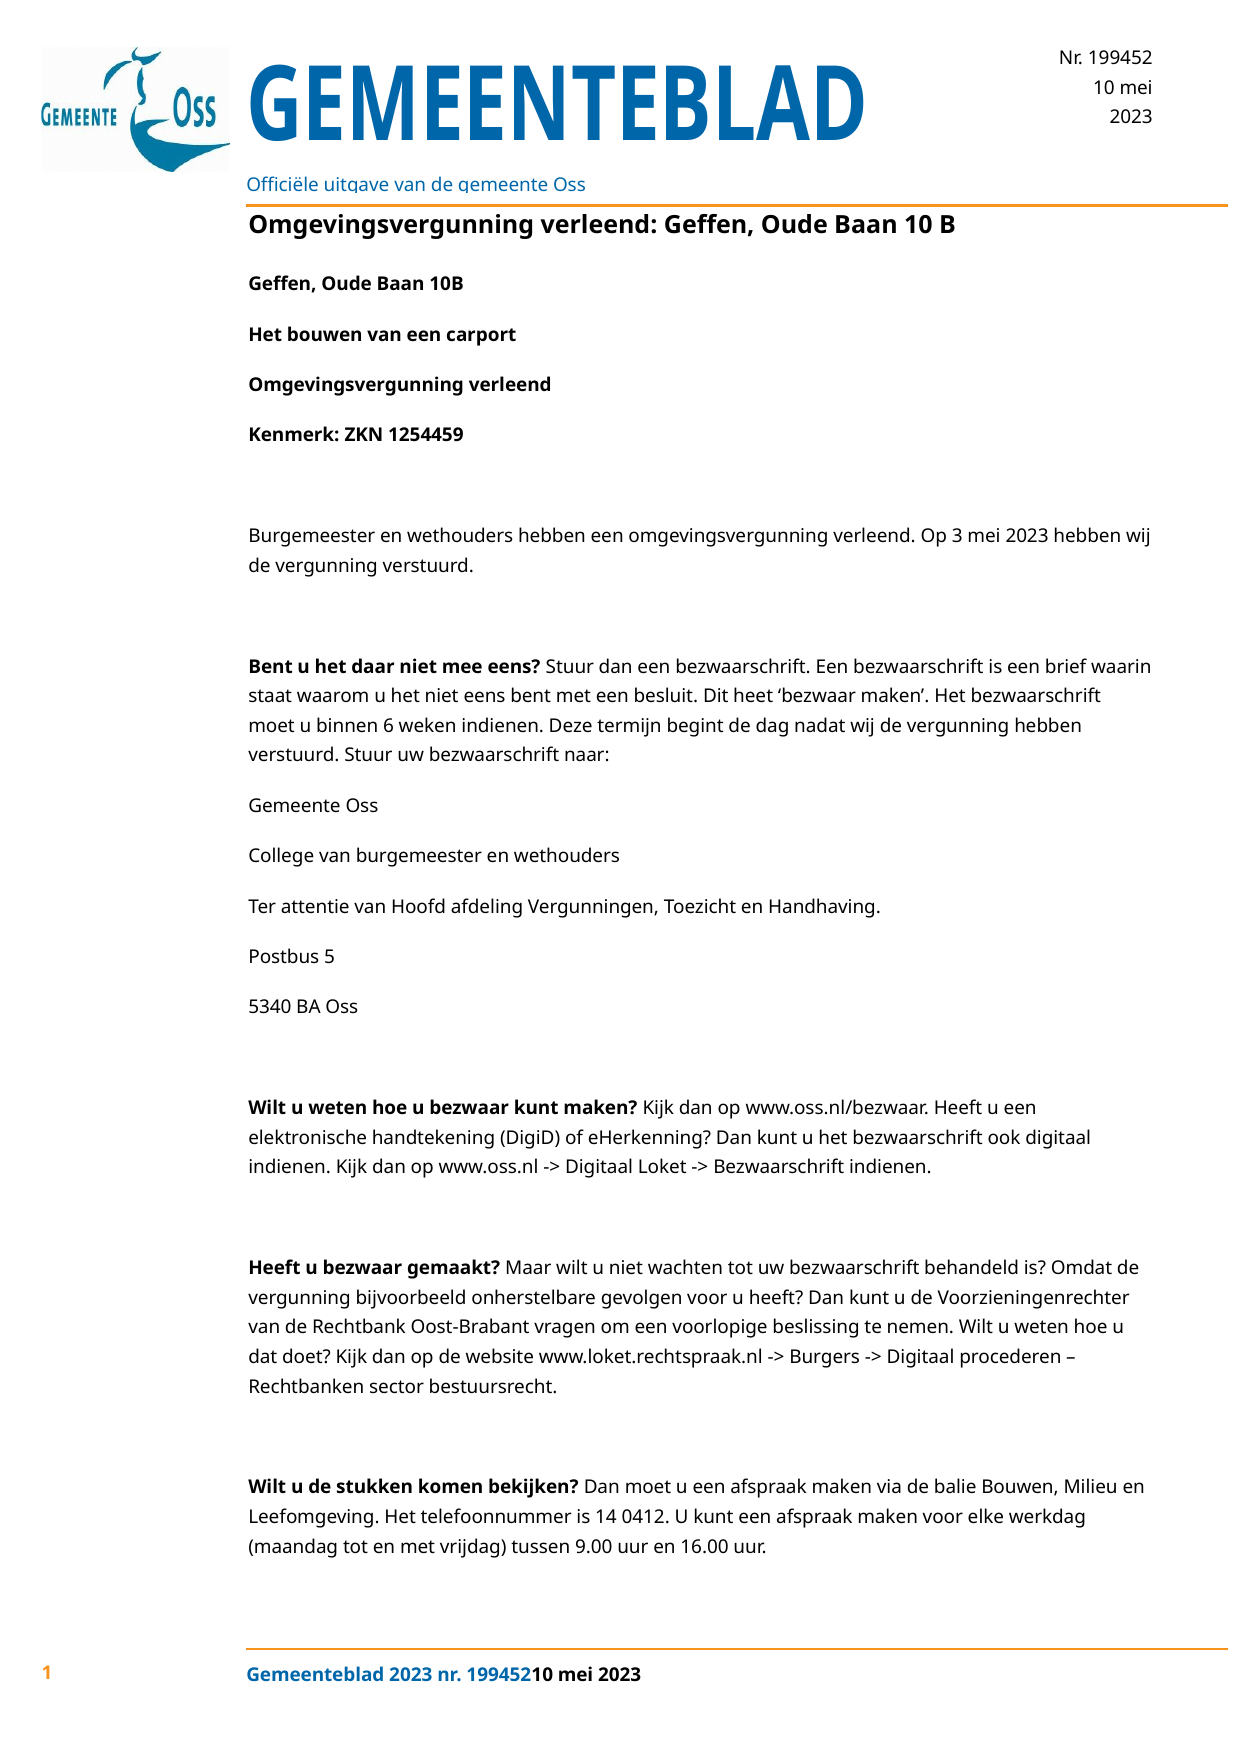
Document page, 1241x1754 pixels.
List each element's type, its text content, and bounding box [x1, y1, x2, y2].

text Wilt u weten hoe u bezwaar kunt maken? Kijk dan op www.oss.nl/bezwaar. Heeft u een elektronische handtekening (DigiD) of eHerkenning? Dan kunt u het bezwaarschrift ook digitaal indienen. Kijk dan op www.oss.nl -> Digitaal Loket -> Bezwaarschrift indienen. [248, 1094, 1152, 1179]
text Gemeente Oss [248, 792, 1152, 818]
text Heeft u bezwaar gemaakt? Maar wilt u niet wachten tot uw bezwaarschrift behandeld is? Omdat de vergunning bijvoorbeeld onherstelbare gevolgen voor u heeft? Dan kunt u de Voorzieningenrechter van de Rechtbank Oost-Brabant vragen om een voorlopige beslissing te nemen. Wilt u weten hoe u dat doet? Kijk dan op de website www.loket.rechtspraak.nl -> Burgers -> Digitaal procederen – Rechtbanken sector bestuursrecht. [248, 1254, 1152, 1398]
picture [41, 47, 231, 172]
text 5340 BA Oss [248, 994, 1152, 1019]
text Geffen, Oude Baan 10B [248, 270, 1152, 296]
text Omgevingsvergunning verleend: Geffen, Oude Baan 10 B [248, 207, 1152, 241]
text Wilt u de stukken komen bekijken? Dan moet u een afspraak maken via de balie Bouwen, Milieu en Leefomgeving. Het telefoonnummer is 14 0412. U kunt een afspraak maken voor elke werkdag (maandag tot en met vrijdag) tussen 9.00 uur en 16.00 uur. [248, 1474, 1152, 1558]
text Postbus 5 [248, 943, 1152, 969]
text Omgevingsvergunning verleend [248, 371, 1152, 397]
text Burgemeester en wethouders hebben een omgevingsvergunning verleend. Op 3 mei 2023 hebben wij de vergunning verstuurd. [248, 522, 1152, 578]
text Ter attentie van Hoofd afdeling Vergunningen, Toezicht en Handhaving. [248, 893, 1152, 918]
text College van burgemeester en wethouders [248, 842, 1152, 868]
text Het bouwen van een carport [248, 321, 1152, 346]
text Kenmerk: ZKN 1254459 [248, 422, 1152, 447]
text Bent u het daar niet mee eens? Stuur dan een bezwaarschrift. Een bezwaarschrift is een brief waarin staat waarom u het niet eens bent met een besluit. Dit heet ‘bezwaar maken’. Het bezwaarschrift moet u binnen 6 weken indienen. Deze termijn begint de dag nadat wij de vergunning hebben verstuurd. Stuur uw bezwaarschrift naar: [248, 653, 1152, 767]
